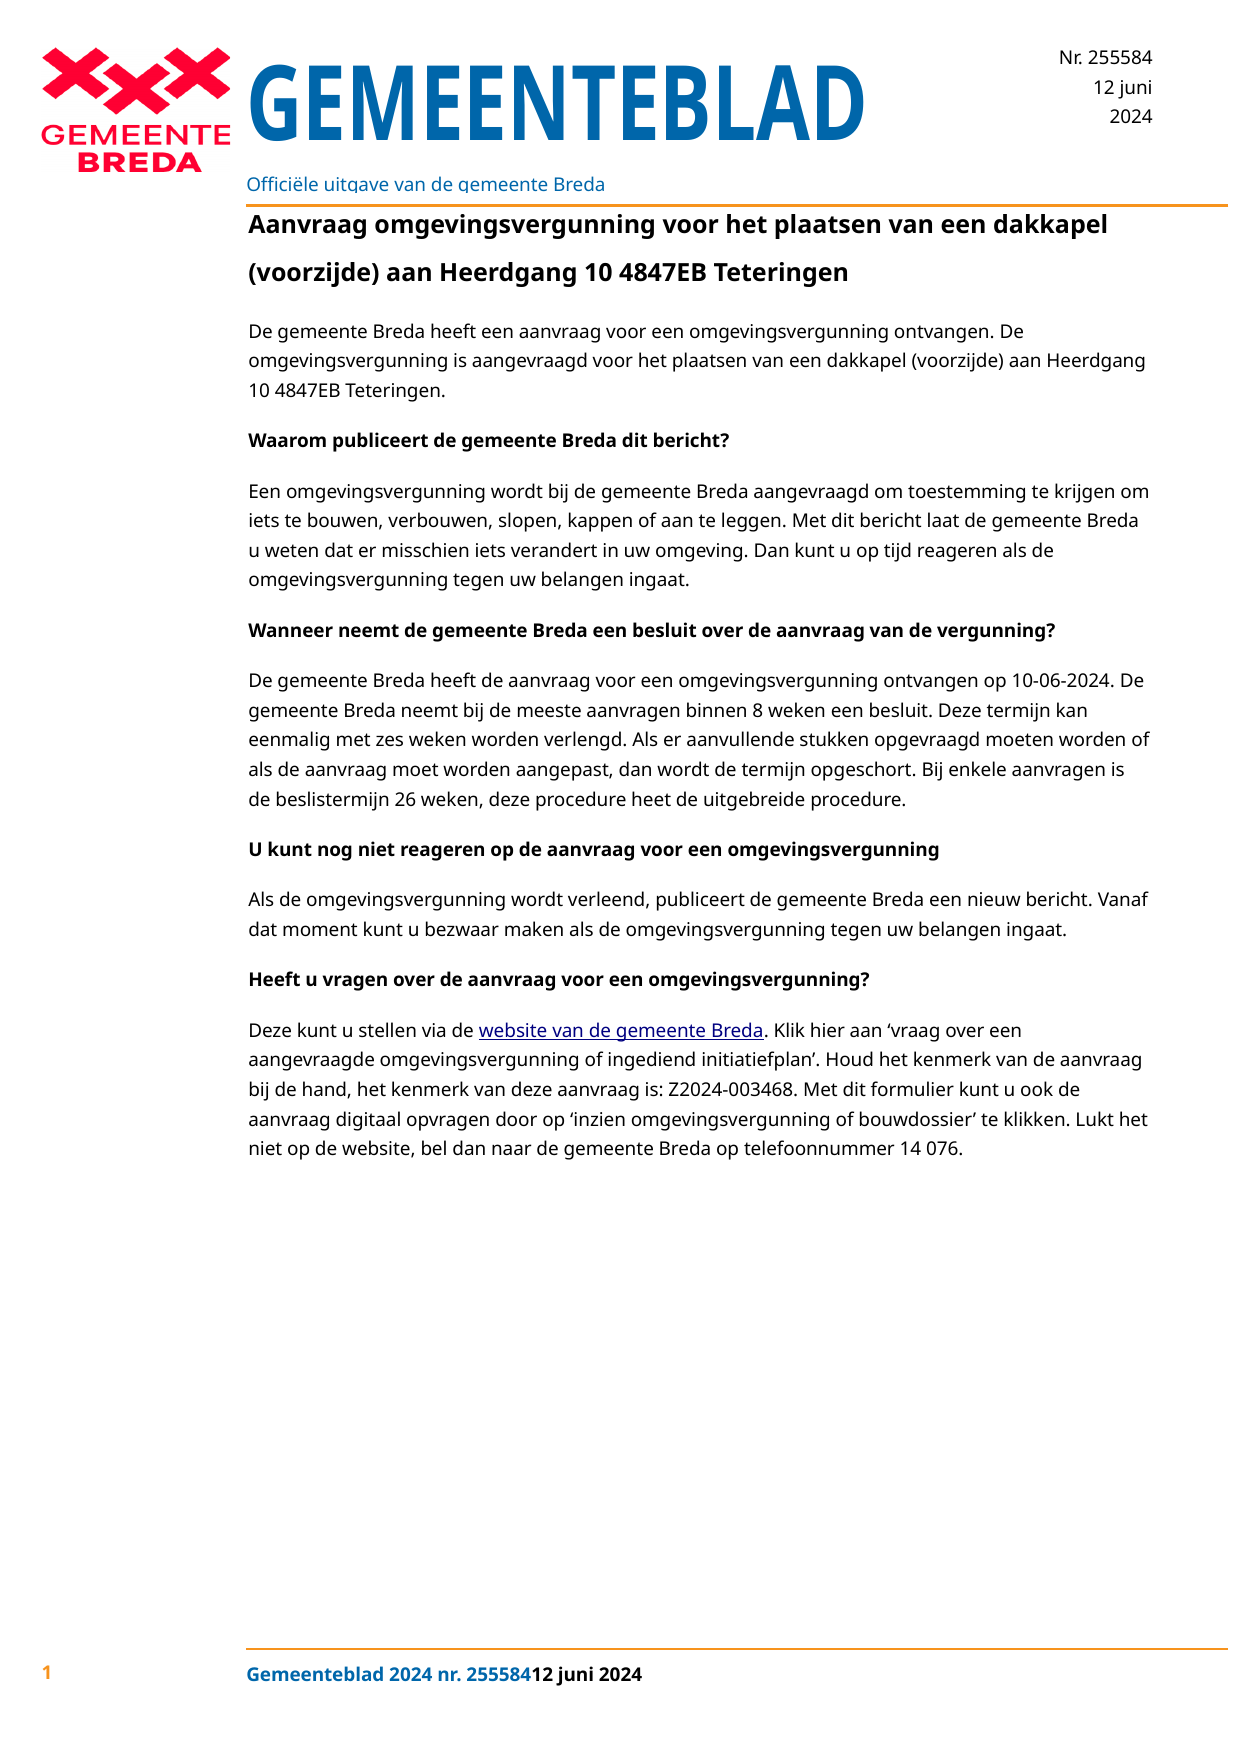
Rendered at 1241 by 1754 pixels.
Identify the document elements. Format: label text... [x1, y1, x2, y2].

text Heeft u vragen over de aanvraag voor een omgevingsvergunning? [248, 967, 1152, 992]
text Deze kunt u stellen via de website van de gemeente Breda. Klik hier aan ‘vraag over een aangevraagde omgevingsvergunning of ingediend initiatiefplan’. Houd het kenmerk van de aanvraag bij de hand, het kenmerk van deze aanvraag is: Z2024-003468. Met dit formulier kunt u ook de aanvraag digitaal opvragen door op ‘inzien omgevingsvergunning of bouwdossier’ te klikken. Lukt het niet op de website, bel dan naar de gemeente Breda op telefoonnummer 14 076. [248, 1017, 1152, 1161]
text Een omgevingsvergunning wordt bij de gemeente Breda aangevraagd om toestemming te krijgen om iets te bouwen, verbouwen, slopen, kappen of aan te leggen. Met dit bericht laat de gemeente Breda u weten dat er misschien iets verandert in uw omgeving. Dan kunt u op tijd reageren als de omgevingsvergunning tegen uw belangen ingaat. [248, 478, 1152, 592]
text U kunt nog niet reageren op de aanvraag voor een omgevingsvergunning [248, 836, 1152, 862]
text Aanvraag omgevingsvergunning voor het plaatsen van een dakkapel (voorzijde) aan Heerdgang 10 4847EB Teteringen [248, 207, 1152, 288]
text De gemeente Breda heeft een aanvraag voor een omgevingsvergunning ontvangen. De omgevingsvergunning is aangevraagd voor het plaatsen van een dakkapel (voorzijde) aan Heerdgang 10 4847EB Teteringen. [248, 318, 1152, 403]
picture [41, 47, 231, 172]
text Waarom publiceert de gemeente Breda dit bericht? [248, 427, 1152, 453]
text De gemeente Breda heeft de aanvraag voor een omgevingsvergunning ontvangen op 10-06-2024. De gemeente Breda neemt bij de meeste aanvragen binnen 8 weken een besluit. Deze termijn kan eenmalig met zes weken worden verlengd. Als er aanvullende stukken opgevraagd moeten worden of als de aanvraag moet worden aangepast, dan wordt de termijn opgeschort. Bij enkele aanvragen is de beslistermijn 26 weken, deze procedure heet de uitgebreide procedure. [248, 667, 1152, 812]
text Als de omgevingsvergunning wordt verleend, publiceert de gemeente Breda een nieuw bericht. Vanaf dat moment kunt u bezwaar maken als de omgevingsvergunning tegen uw belangen ingaat. [248, 887, 1152, 942]
text Wanneer neemt de gemeente Breda een besluit over de aanvraag van de vergunning? [248, 617, 1152, 643]
